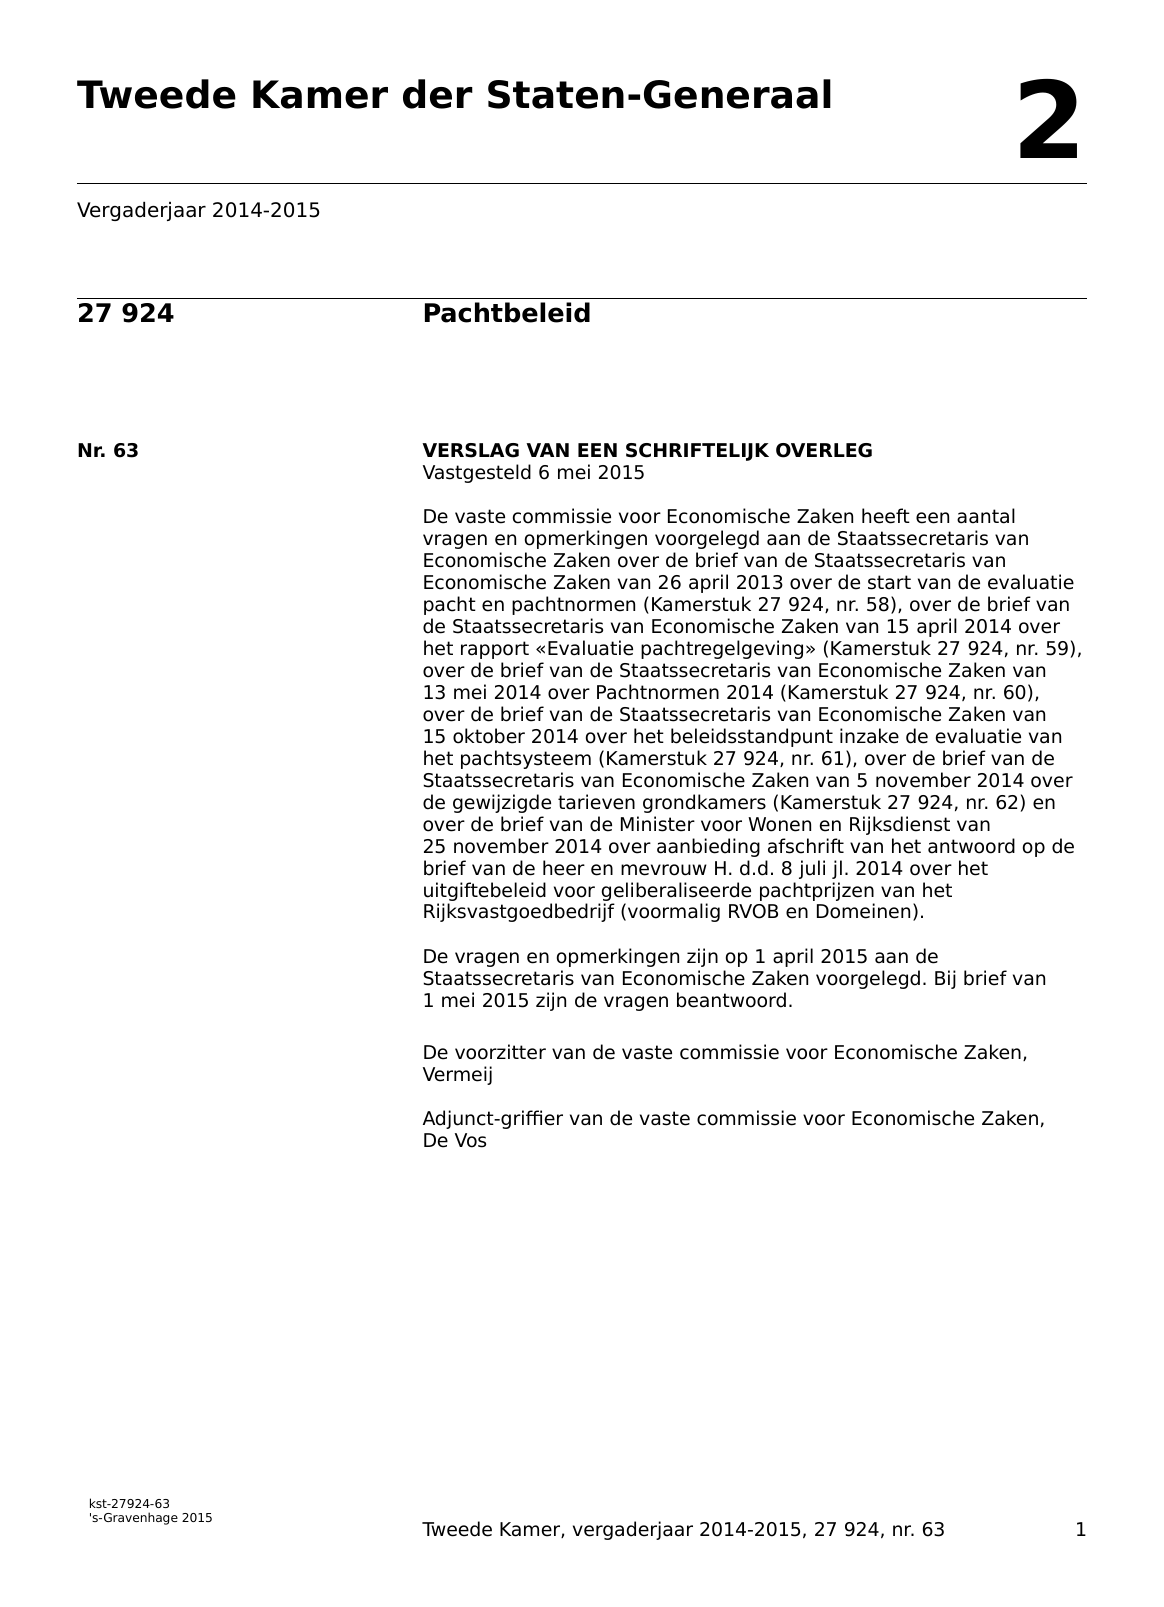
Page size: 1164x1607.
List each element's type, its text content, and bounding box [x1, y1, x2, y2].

subtitle Nr. 63 VERSLAG VAN EEN SCHRIFTELIJK OVERLEG [77, 440, 1087, 462]
table_header Tweede Kamer der Staten-Generaal [77, 59, 886, 183]
text Adjunct-griffier van de vaste commissie voor Economische Zaken, De Vos [422, 1108, 1087, 1152]
text De voorzitter van de vaste commissie voor Economische Zaken, Vermeij [422, 1042, 1087, 1086]
table_header 2 [886, 59, 1087, 183]
text kst-27924-63 [88, 1497, 323, 1511]
table_cell Vergaderjaar 2014-2015 [77, 184, 1087, 298]
text De vaste commissie voor Economische Zaken heeft een aantal vragen en opmerkingen voorgelegd aan de Staatssecretaris van Economische Zaken over de brief van de Staatssecretaris van Economische Zaken van 26 april 2013 over de start van de evaluatie pacht en pachtnormen (Kamerstuk 27 924, nr. 58), over de brief van de Staatssecretaris van Economische Zaken van 15 april 2014 over het rapport «Evaluatie pachtregelgeving» (Kamerstuk 27 924, nr. 59), over de brief van de Staatssecretaris van Economische Zaken van 13 mei 2014 over Pachtnormen 2014 (Kamerstuk 27 924, nr. 60), over de brief van de Staatssecretaris van Economische Zaken van 15 oktober 2014 over het beleidsstandpunt inzake de evaluatie van het pachtsysteem (Kamerstuk 27 924, nr. 61), over de brief van de Staatssecretaris van Economische Zaken van 5 november 2014 over de gewijzigde tarieven grondkamers (Kamerstuk 27 924, nr. 62) en over de brief van de Minister voor Wonen en Rijksdienst van 25 november 2014 over aanbieding afschrift van het antwoord op de brief van de heer en mevrouw H. d.d. 8 juli jl. 2014 over het uitgiftebeleid voor geliberaliseerde pachtprijzen van het Rijksvastgoedbedrijf (voormalig RVOB en Domeinen). [422, 506, 1087, 923]
subtitle 27 924 Pachtbeleid [77, 299, 1087, 329]
text De vragen en opmerkingen zijn op 1 april 2015 aan de Staatssecretaris van Economische Zaken voorgelegd. Bij brief van 1 mei 2015 zijn de vragen beantwoord. [422, 946, 1087, 1012]
text 's-Gravenhage 2015 [88, 1511, 323, 1525]
text Vastgesteld 6 mei 2015 [422, 462, 1087, 484]
